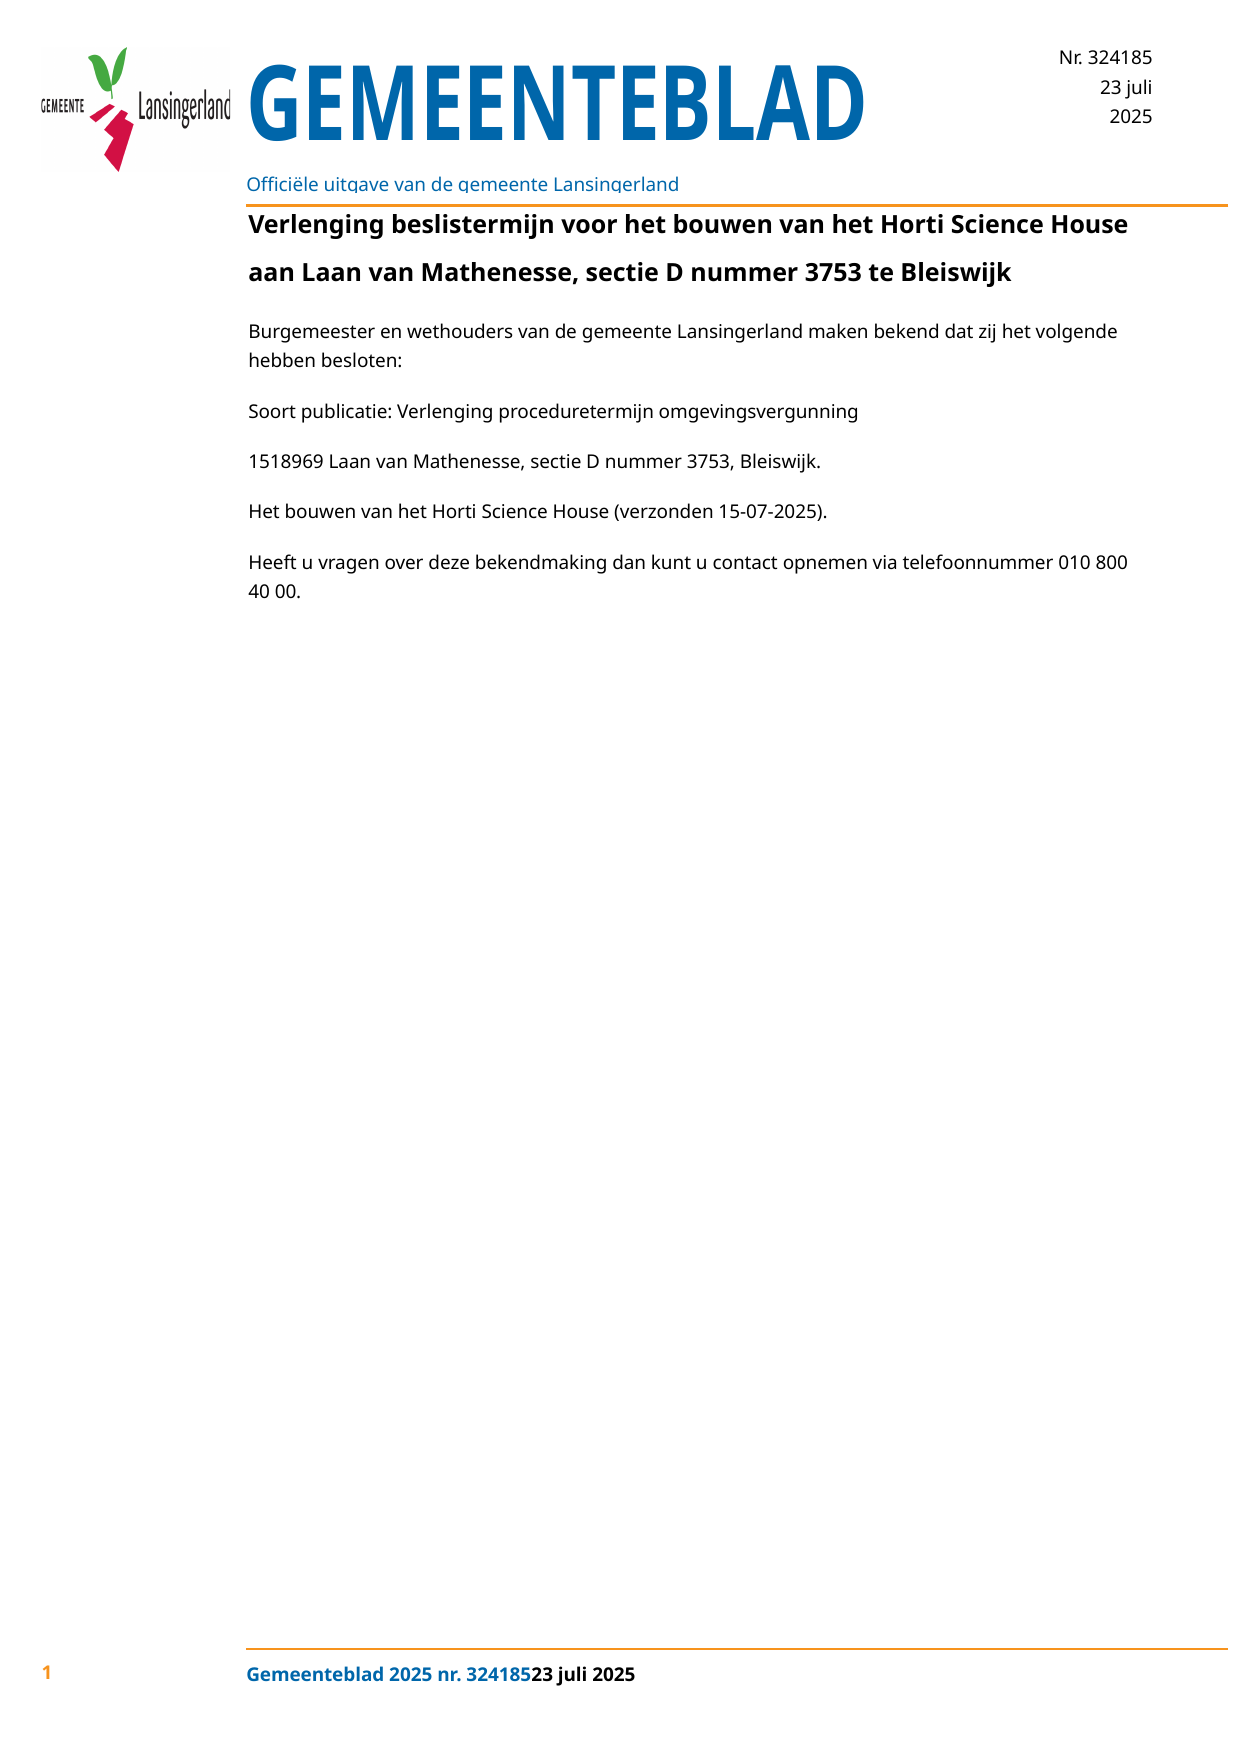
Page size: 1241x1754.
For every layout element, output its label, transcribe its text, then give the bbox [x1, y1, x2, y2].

text Heeft u vragen over deze bekendmaking dan kunt u contact opnemen via telefoonnummer 010 800 40 00. [248, 549, 1152, 604]
text 1518969 Laan van Mathenesse, sectie D nummer 3753, Bleiswijk. [248, 448, 1152, 474]
text Soort publicatie: Verlenging proceduretermijn omgevingsvergunning [248, 398, 1152, 424]
text Burgemeester en wethouders van de gemeente Lansingerland maken bekend dat zij het volgende hebben besloten: [248, 318, 1152, 373]
picture [41, 47, 231, 172]
text Het bouwen van het Horti Science House (verzonden 15-07-2025). [248, 499, 1152, 524]
text Verlenging beslistermijn voor het bouwen van het Horti Science House aan Laan van Mathenesse, sectie D nummer 3753 te Bleiswijk [248, 207, 1152, 288]
